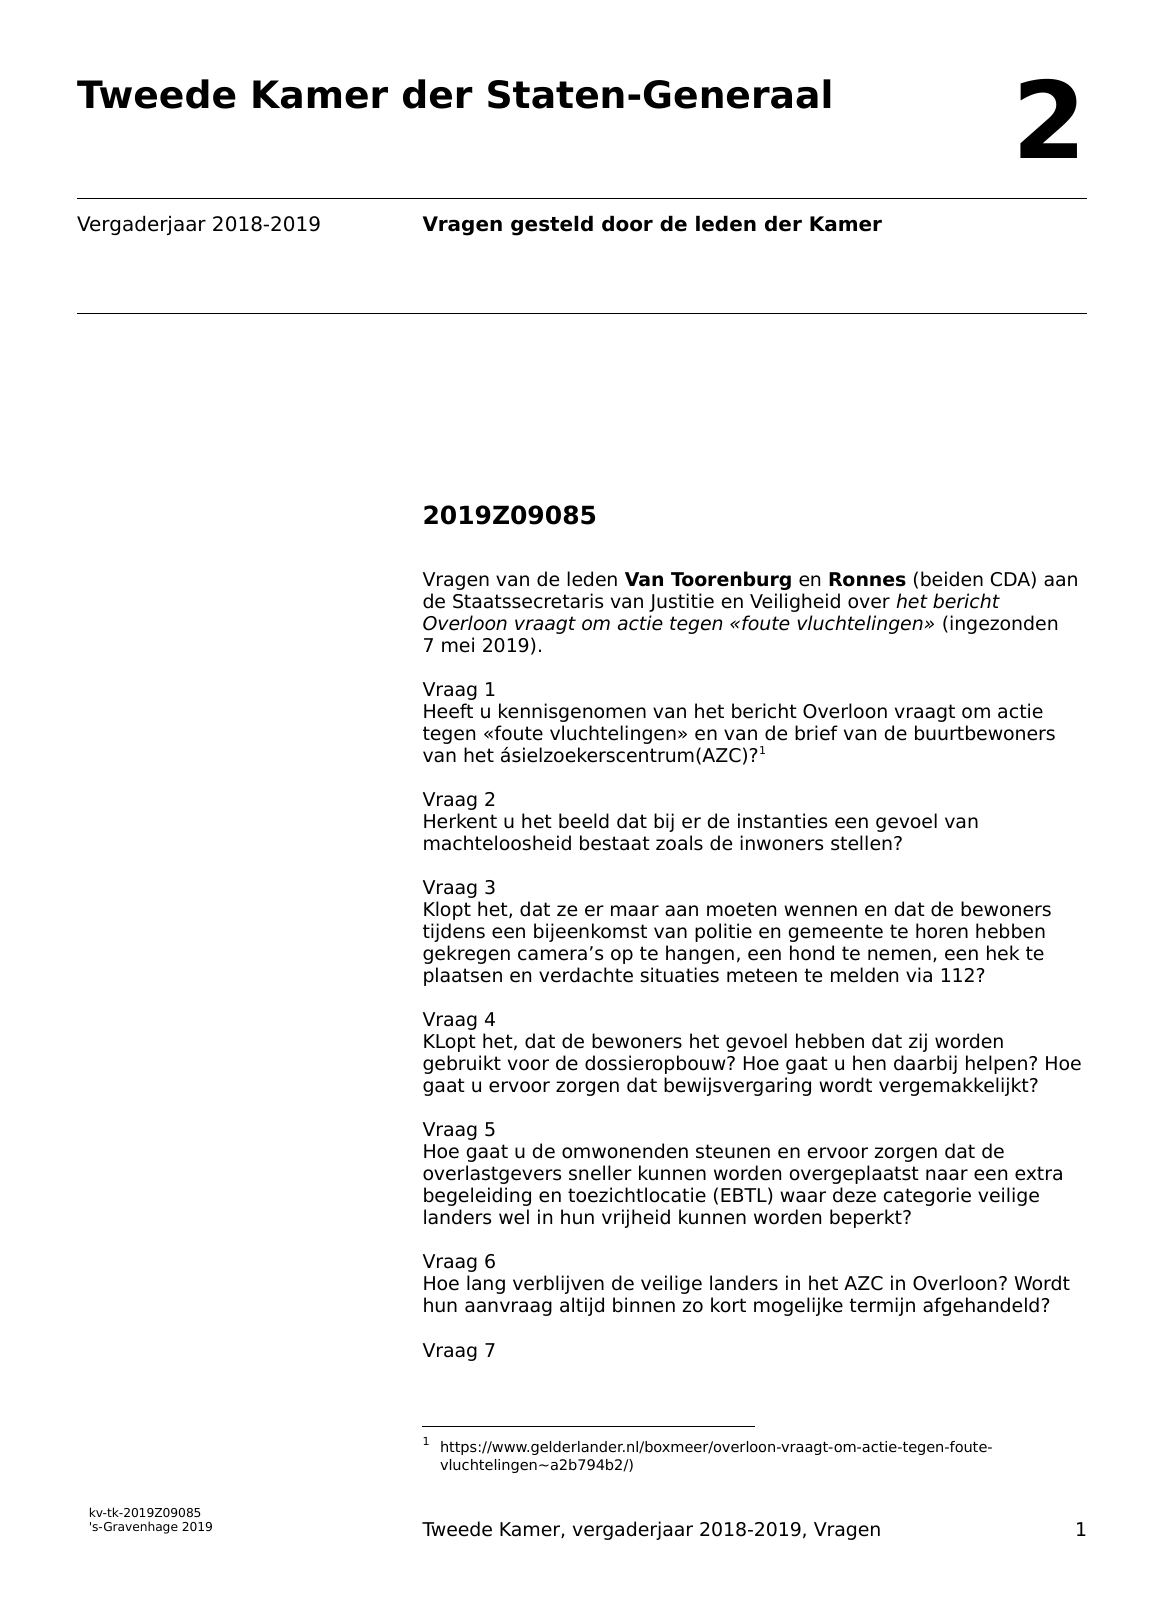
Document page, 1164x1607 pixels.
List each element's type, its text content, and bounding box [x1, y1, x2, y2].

text Klopt het, dat ze er maar aan moeten wennen en dat de bewoners tijdens een bijeenkomst van politie en gemeente te horen hebben gekregen camera’s op te hangen, een hond te nemen, een hek te plaatsen en verdachte situaties meteen te melden via 112? [422, 899, 1087, 987]
text https://www.gelderlander.nl/boxmeer/overloon-vraagt-om-actie-tegen-foute-vluchtelingen~a2b794b2/) [422, 1435, 1087, 1474]
text Vraag 2 [422, 789, 1087, 811]
text Vraag 1 [422, 679, 1087, 701]
text Vraag 3 [422, 877, 1087, 899]
table_cell Vragen gesteld door de leden der Kamer [422, 199, 1087, 313]
text Vraag 4 [422, 1009, 1087, 1031]
text Vraag 6 [422, 1251, 1087, 1273]
table_cell Vergaderjaar 2018-2019 [77, 199, 422, 313]
text Hoe gaat u de omwonenden steunen en ervoor zorgen dat de overlastgevers sneller kunnen worden overgeplaatst naar een extra begeleiding en toezichtlocatie (EBTL) waar deze categorie veilige landers wel in hun vrijheid kunnen worden beperkt? [422, 1141, 1087, 1229]
text 2019Z09085 [422, 501, 1087, 531]
text 's-Gravenhage 2019 [88, 1520, 323, 1534]
table_header Tweede Kamer der Staten-Generaal [77, 59, 886, 198]
text Hoe lang verblijven de veilige landers in het AZC in Overloon? Wordt hun aanvraag altijd binnen zo kort mogelijke termijn afgehandeld? [422, 1273, 1087, 1317]
text kv-tk-2019Z09085 [88, 1506, 323, 1520]
table_header 2 [886, 59, 1087, 198]
text Heeft u kennisgenomen van het bericht Overloon vraagt om actie tegen «foute vluchtelingen» en van de brief van de buurtbewoners van het ásielzoekerscentrum(AZC)? [422, 701, 1087, 767]
text Herkent u het beeld dat bij er de instanties een gevoel van machteloosheid bestaat zoals de inwoners stellen? [422, 811, 1087, 855]
text Vraag 7 [422, 1339, 1087, 1361]
text Vraag 5 [422, 1119, 1087, 1141]
text Vragen van de leden Van Toorenburg en Ronnes (beiden CDA) aan de Staatssecretaris van Justitie en Veiligheid over het bericht Overloon vraagt om actie tegen «foute vluchtelingen» (ingezonden 7 mei 2019). [422, 569, 1087, 657]
text KLopt het, dat de bewoners het gevoel hebben dat zij worden gebruikt voor de dossieropbouw? Hoe gaat u hen daarbij helpen? Hoe gaat u ervoor zorgen dat bewijsvergaring wordt vergemakkelijkt? [422, 1031, 1087, 1097]
